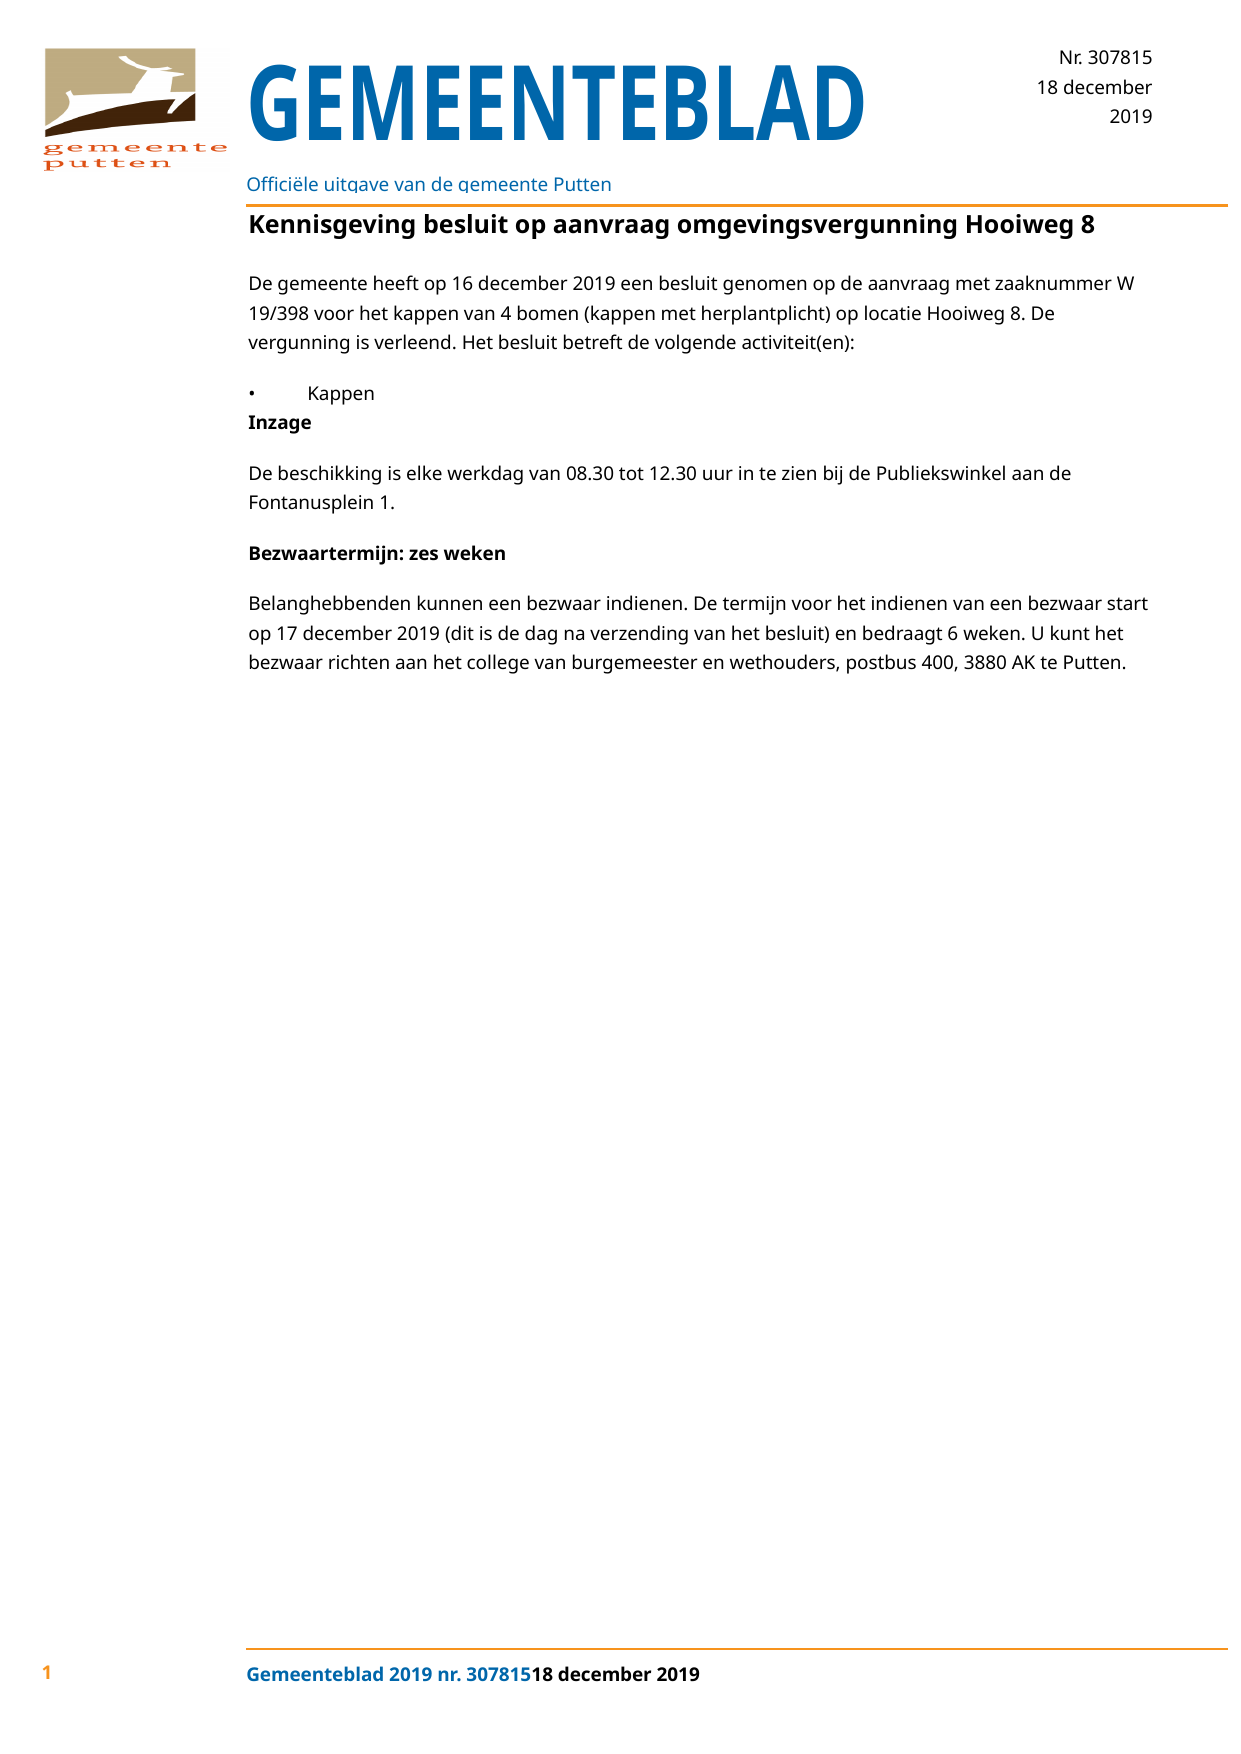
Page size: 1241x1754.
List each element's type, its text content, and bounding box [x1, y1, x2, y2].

text Inzage [248, 409, 1152, 435]
text De beschikking is elke werkdag van 08.30 tot 12.30 uur in te zien bij de Publiekswinkel aan de Fontanusplein 1. [248, 460, 1152, 515]
text De gemeente heeft op 16 december 2019 een besluit genomen op de aanvraag met zaaknummer W 19/398 voor het kappen van 4 bomen (kappen met herplantplicht) op locatie Hooiweg 8. De vergunning is verleend. Het besluit betreft de volgende activiteit(en): [248, 270, 1152, 355]
picture [41, 47, 231, 172]
list Kappen [248, 380, 1152, 406]
text Kennisgeving besluit op aanvraag omgevingsvergunning Hooiweg 8 [248, 207, 1152, 241]
text Bezwaartermijn: zes weken [248, 540, 1152, 566]
text Belanghebbenden kunnen een bezwaar indienen. De termijn voor het indienen van een bezwaar start op 17 december 2019 (dit is de dag na verzending van het besluit) en bedraagt 6 weken. U kunt het bezwaar richten aan het college van burgemeester en wethouders, postbus 400, 3880 AK te Putten. [248, 590, 1152, 675]
